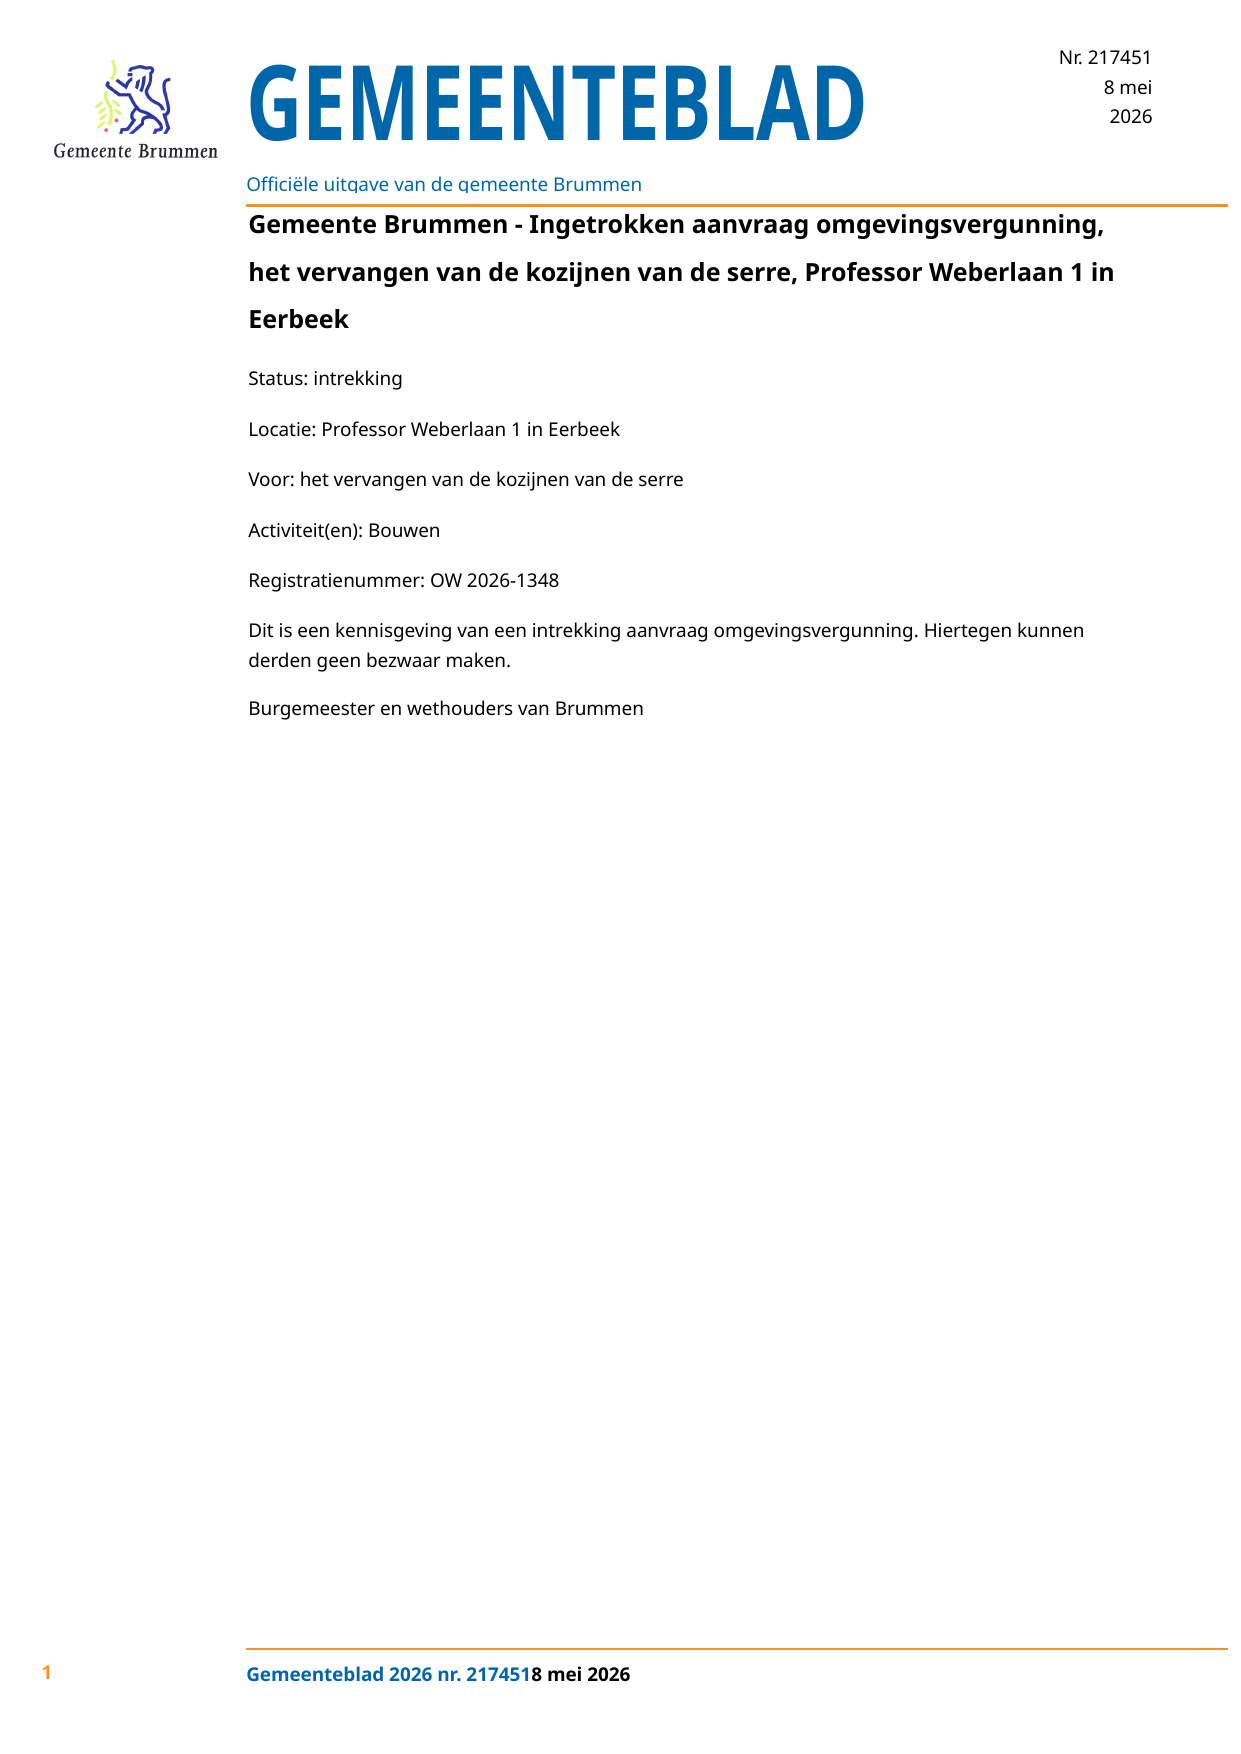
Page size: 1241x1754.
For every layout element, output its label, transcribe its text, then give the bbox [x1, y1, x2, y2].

text Status: intrekking [248, 366, 1152, 391]
text Locatie: Professor Weberlaan 1 in Eerbeek [248, 416, 1152, 442]
text Dit is een kennisgeving van een intrekking aanvraag omgevingsvergunning. Hiertegen kunnen derden geen bezwaar maken. [248, 618, 1152, 673]
picture [41, 47, 231, 172]
text Activiteit(en): Bouwen [248, 517, 1152, 542]
text Burgemeester en wethouders van Brummen [248, 695, 1152, 721]
text Voor: het vervangen van de kozijnen van de serre [248, 466, 1152, 492]
text Registratienummer: OW 2026-1348 [248, 567, 1152, 593]
text Gemeente Brummen - Ingetrokken aanvraag omgevingsvergunning, het vervangen van de kozijnen van de serre, Professor Weberlaan 1 in Eerbeek [248, 207, 1152, 336]
